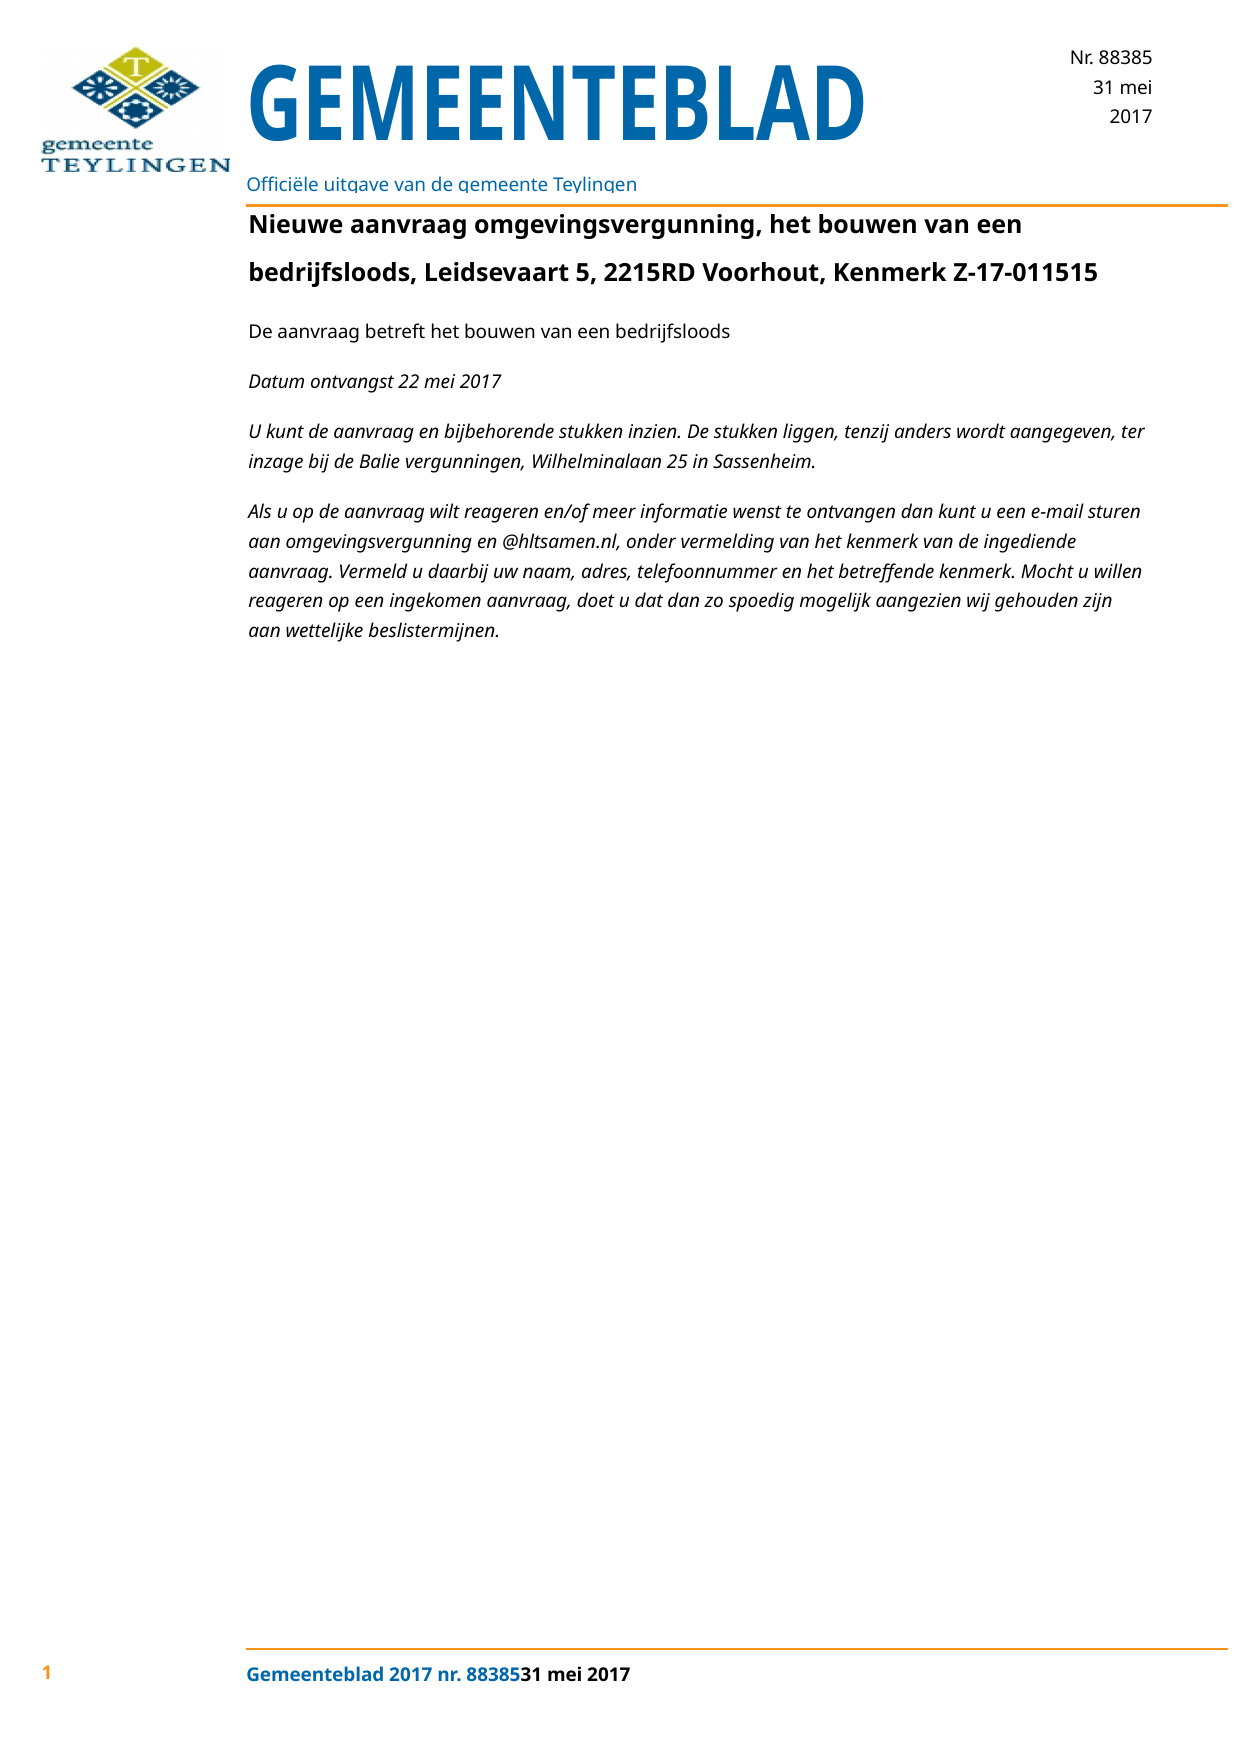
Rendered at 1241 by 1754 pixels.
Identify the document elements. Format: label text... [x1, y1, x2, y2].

text Als u op de aanvraag wilt reageren en/of meer informatie wenst te ontvangen dan kunt u een e-mail sturen aan omgevingsvergunning en @hltsamen.nl, onder vermelding van het kenmerk van de ingediende aanvraag. Vermeld u daarbij uw naam, adres, telefoonnummer en het betreffende kenmerk. Mocht u willen reageren op een ingekomen aanvraag, doet u dat dan zo spoedig mogelijk aangezien wij gehouden zijn aan wettelijke beslistermijnen. [248, 499, 1152, 643]
text Nieuwe aanvraag omgevingsvergunning, het bouwen van een bedrijfsloods, Leidsevaart 5, 2215RD Voorhout, Kenmerk Z-17-011515 [248, 207, 1152, 288]
text U kunt de aanvraag en bijbehorende stukken inzien. De stukken liggen, tenzij anders wordt aangegeven, ter inzage bij de Balie vergunningen, Wilhelminalaan 25 in Sassenheim. [248, 419, 1152, 474]
text Datum ontvangst 22 mei 2017 [248, 368, 1152, 394]
text De aanvraag betreft het bouwen van een bedrijfsloods [248, 318, 1152, 344]
picture [41, 47, 231, 172]
